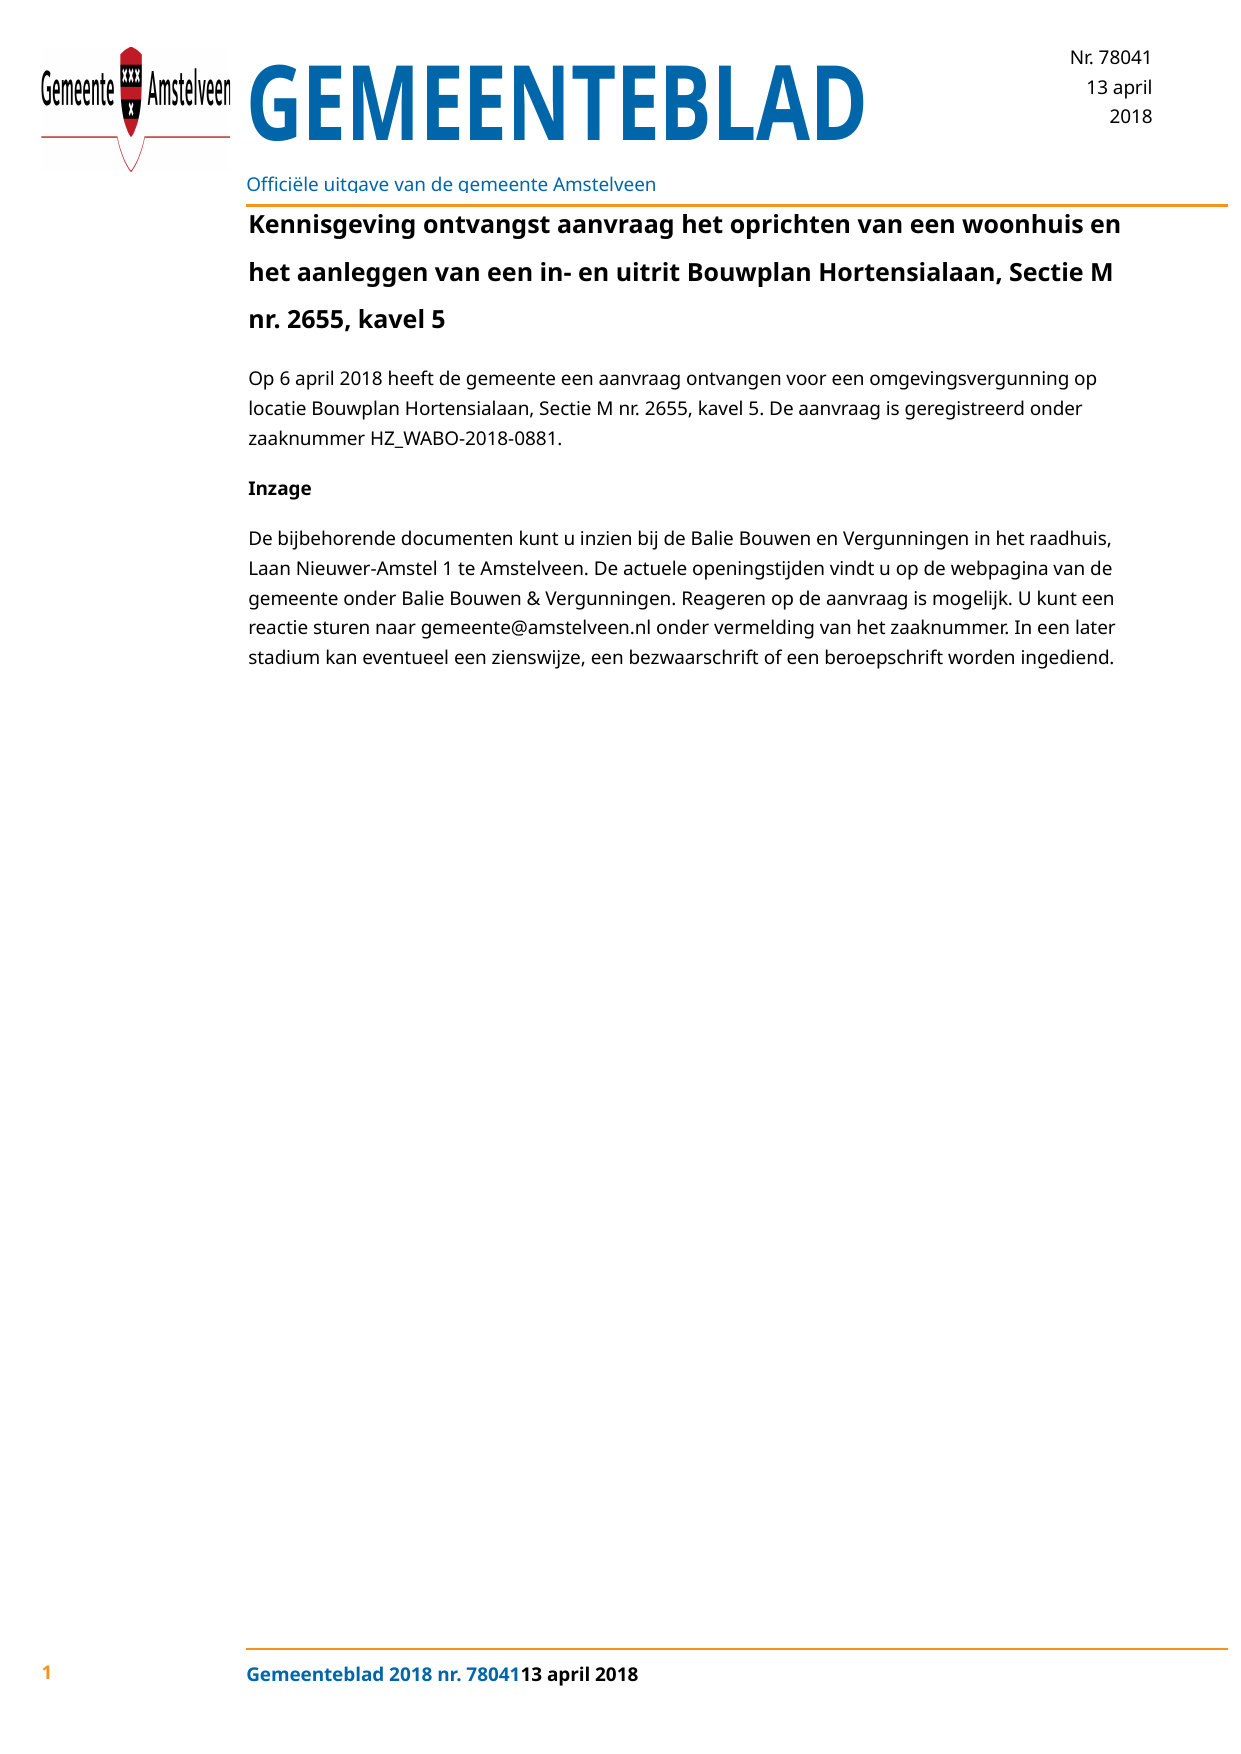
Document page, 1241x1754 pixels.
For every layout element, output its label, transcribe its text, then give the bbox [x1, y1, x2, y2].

picture [41, 47, 231, 172]
text De bijbehorende documenten kunt u inzien bij de Balie Bouwen en Vergunningen in het raadhuis, Laan Nieuwer-Amstel 1 te Amstelveen. De actuele openingstijden vindt u op de webpagina van de gemeente onder Balie Bouwen & Vergunningen. Reageren op de aanvraag is mogelijk. U kunt een reactie sturen naar gemeente@amstelveen.nl onder vermelding van het zaaknummer. In een later stadium kan eventueel een zienswijze, een bezwaarschrift of een beroepschrift worden ingediend. [248, 526, 1152, 669]
text Op 6 april 2018 heeft de gemeente een aanvraag ontvangen voor een omgevingsvergunning op locatie Bouwplan Hortensialaan, Sectie M nr. 2655, kavel 5. De aanvraag is geregistreerd onder zaaknummer HZ_WABO-2018-0881. [248, 366, 1152, 450]
text Inzage [248, 475, 1152, 501]
text Kennisgeving ontvangst aanvraag het oprichten van een woonhuis en het aanleggen van een in- en uitrit Bouwplan Hortensialaan, Sectie M nr. 2655, kavel 5 [248, 207, 1152, 336]
